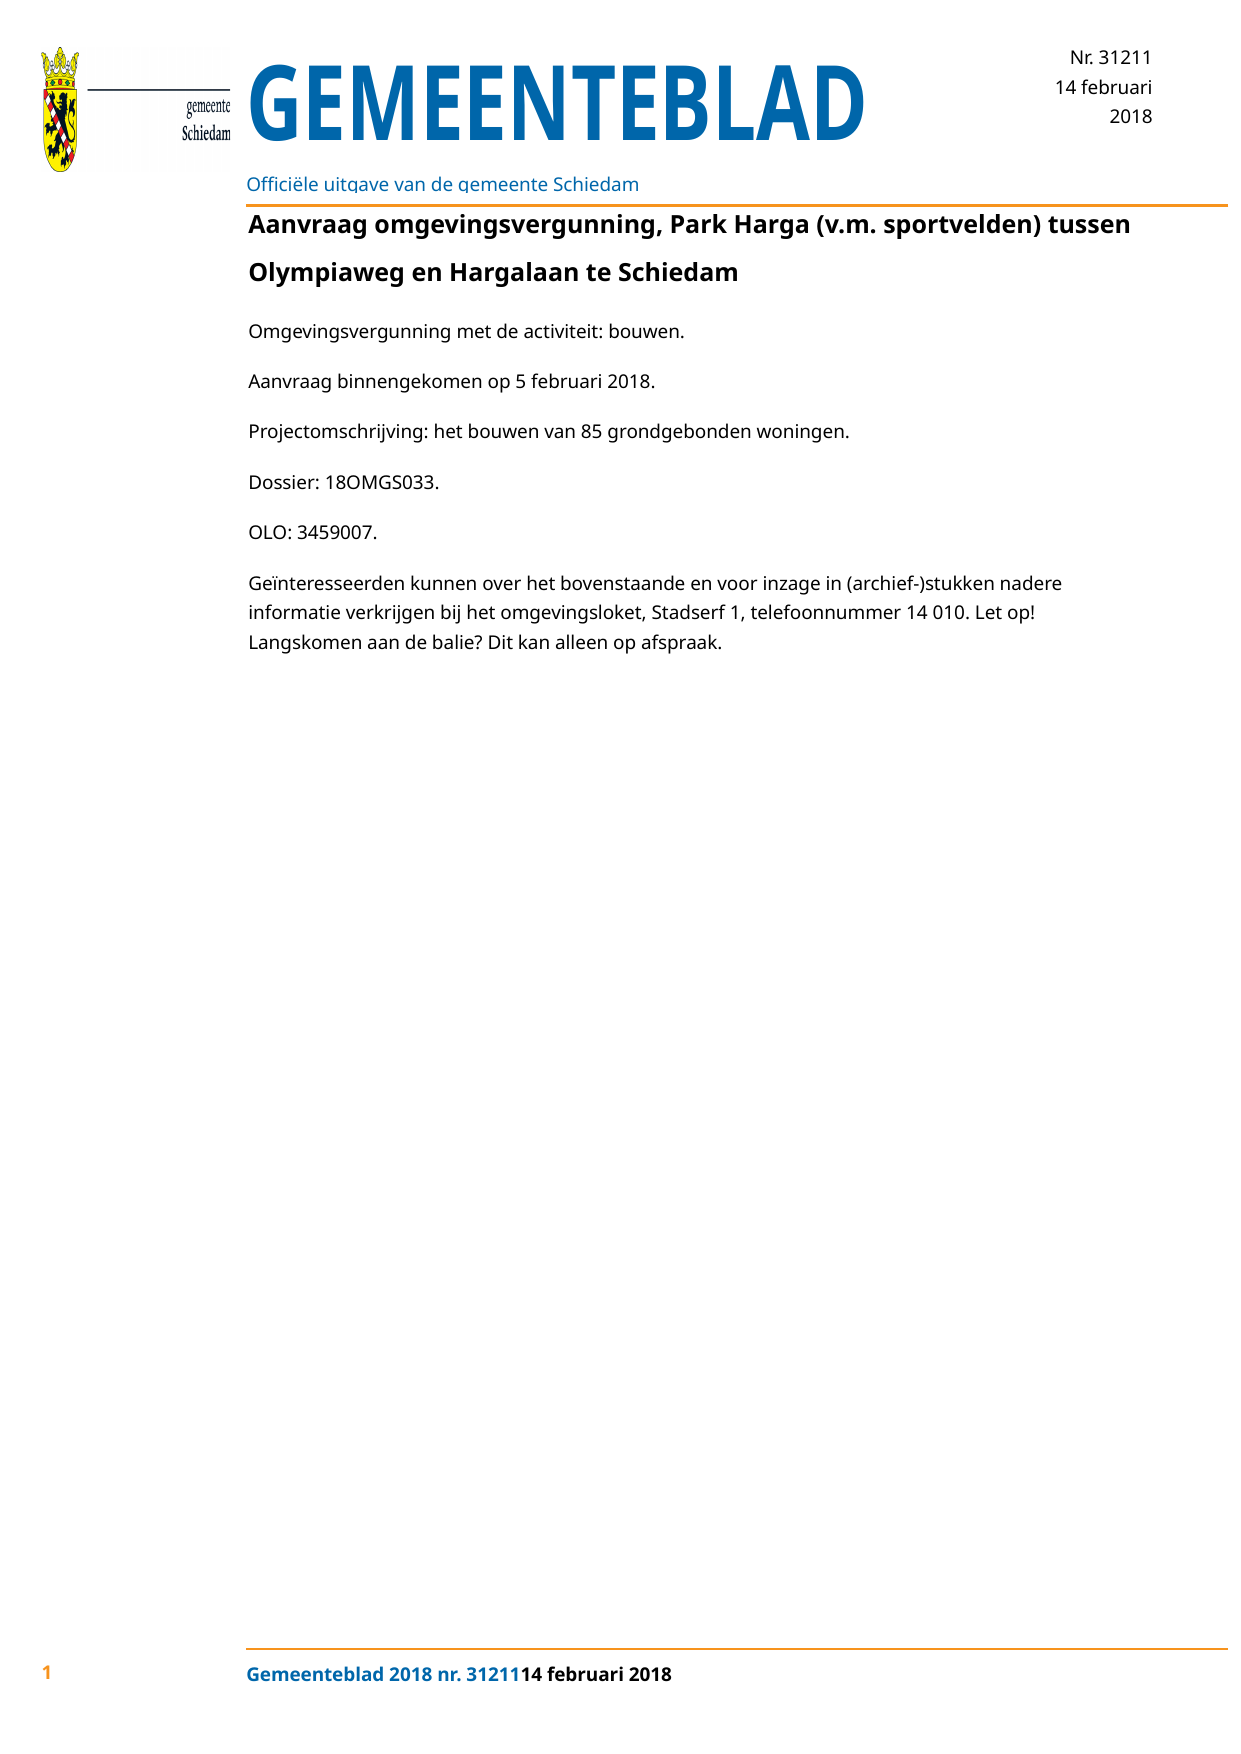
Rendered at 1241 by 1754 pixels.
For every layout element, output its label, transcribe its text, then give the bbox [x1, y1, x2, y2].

text Omgevingsvergunning met de activiteit: bouwen. [248, 318, 1152, 344]
text Projectomschrijving: het bouwen van 85 grondgebonden woningen. [248, 419, 1152, 444]
picture [41, 47, 231, 172]
text Aanvraag binnengekomen op 5 februari 2018. [248, 368, 1152, 394]
text OLO: 3459007. [248, 519, 1152, 545]
text Geïnteresseerden kunnen over het bovenstaande en voor inzage in (archief-)stukken nadere informatie verkrijgen bij het omgevingsloket, Stadserf 1, telefoonnummer 14 010. Let op! Langskomen aan de balie? Dit kan alleen op afspraak. [248, 570, 1152, 655]
text Aanvraag omgevingsvergunning, Park Harga (v.m. sportvelden) tussen Olympiaweg en Hargalaan te Schiedam [248, 207, 1152, 288]
text Dossier: 18OMGS033. [248, 469, 1152, 495]
